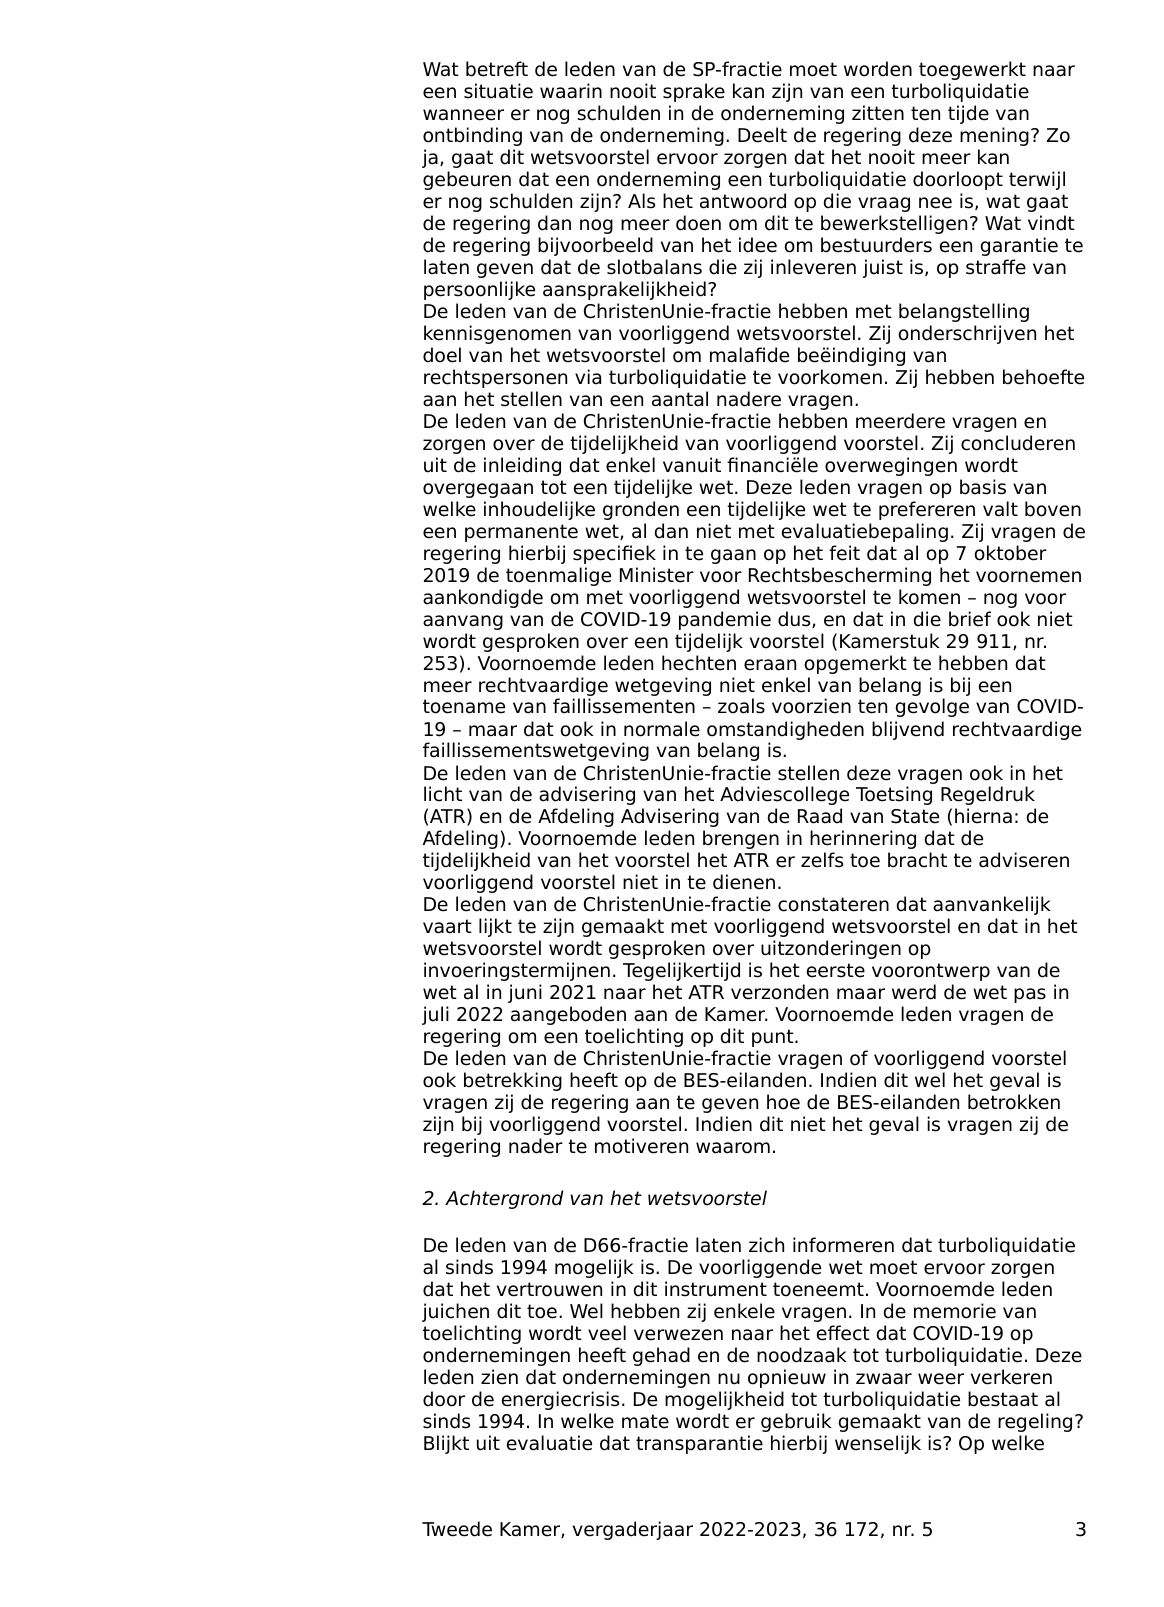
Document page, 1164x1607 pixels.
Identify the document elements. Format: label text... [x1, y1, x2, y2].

text De leden van de ChristenUnie-fractie hebben met belangstelling kennisgenomen van voorliggend wetsvoorstel. Zij onderschrijven het doel van het wetsvoorstel om malafide beëindiging van rechtspersonen via turboliquidatie te voorkomen. Zij hebben behoefte aan het stellen van een aantal nadere vragen. [422, 301, 1087, 411]
text De leden van de ChristenUnie-fractie constateren dat aanvankelijk vaart lijkt te zijn gemaakt met voorliggend wetsvoorstel en dat in het wetsvoorstel wordt gesproken over uitzonderingen op invoeringstermijnen. Tegelijkertijd is het eerste voorontwerp van de wet al in juni 2021 naar het ATR verzonden maar werd de wet pas in juli 2022 aangeboden aan de Kamer. Voornoemde leden vragen de regering om een toelichting op dit punt. [422, 894, 1087, 1048]
text De leden van de ChristenUnie-fractie stellen deze vragen ook in het licht van de advisering van het Adviescollege Toetsing Regeldruk (ATR) en de Afdeling Advisering van de Raad van State (hierna: de Afdeling). Voornoemde leden brengen in herinnering dat de tijdelijkheid van het voorstel het ATR er zelfs toe bracht te adviseren voorliggend voorstel niet in te dienen. [422, 762, 1087, 894]
text De leden van de ChristenUnie-fractie hebben meerdere vragen en zorgen over de tijdelijkheid van voorliggend voorstel. Zij concluderen uit de inleiding dat enkel vanuit financiële overwegingen wordt overgegaan tot een tijdelijke wet. Deze leden vragen op basis van welke inhoudelijke gronden een tijdelijke wet te prefereren valt boven een permanente wet, al dan niet met evaluatiebepaling. Zij vragen de regering hierbij specifiek in te gaan op het feit dat al op 7 oktober 2019 de toenmalige Minister voor Rechtsbescherming het voornemen aankondigde om met voorliggend wetsvoorstel te komen – nog voor aanvang van de COVID-19 pandemie dus, en dat in die brief ook niet wordt gesproken over een tijdelijk voorstel (Kamerstuk 29 911, nr. 253). Voornoemde leden hechten eraan opgemerkt te hebben dat meer rechtvaardige wetgeving niet enkel van belang is bij een toename van faillissementen – zoals voorzien ten gevolge van COVID-19 – maar dat ook in normale omstandigheden blijvend rechtvaardige faillissementswetgeving van belang is. [422, 411, 1087, 762]
text De leden van de ChristenUnie-fractie vragen of voorliggend voorstel ook betrekking heeft op de BES-eilanden. Indien dit wel het geval is vragen zij de regering aan te geven hoe de BES-eilanden betrokken zijn bij voorliggend voorstel. Indien dit niet het geval is vragen zij de regering nader te motiveren waarom. [422, 1048, 1087, 1158]
subtitle 2. Achtergrond van het wetsvoorstel [422, 1188, 1087, 1210]
text De leden van de D66-fractie laten zich informeren dat turboliquidatie al sinds 1994 mogelijk is. De voorliggende wet moet ervoor zorgen dat het vertrouwen in dit instrument toeneemt. Voornoemde leden juichen dit toe. Wel hebben zij enkele vragen. In de memorie van toelichting wordt veel verwezen naar het effect dat COVID-19 op ondernemingen heeft gehad en de noodzaak tot turboliquidatie. Deze leden zien dat ondernemingen nu opnieuw in zwaar weer verkeren door de energiecrisis. De mogelijkheid tot turboliquidatie bestaat al sinds 1994. In welke mate wordt er gebruik gemaakt van de regeling? Blijkt uit evaluatie dat transparantie hierbij wenselijk is? Op welke [422, 1235, 1087, 1455]
text Wat betreft de leden van de SP-fractie moet worden toegewerkt naar een situatie waarin nooit sprake kan zijn van een turboliquidatie wanneer er nog schulden in de onderneming zitten ten tijde van ontbinding van de onderneming. Deelt de regering deze mening? Zo ja, gaat dit wetsvoorstel ervoor zorgen dat het nooit meer kan gebeuren dat een onderneming een turboliquidatie doorloopt terwijl er nog schulden zijn? Als het antwoord op die vraag nee is, wat gaat de regering dan nog meer doen om dit te bewerkstelligen? Wat vindt de regering bijvoorbeeld van het idee om bestuurders een garantie te laten geven dat de slotbalans die zij inleveren juist is, op straffe van persoonlijke aansprakelijkheid? [422, 59, 1087, 301]
